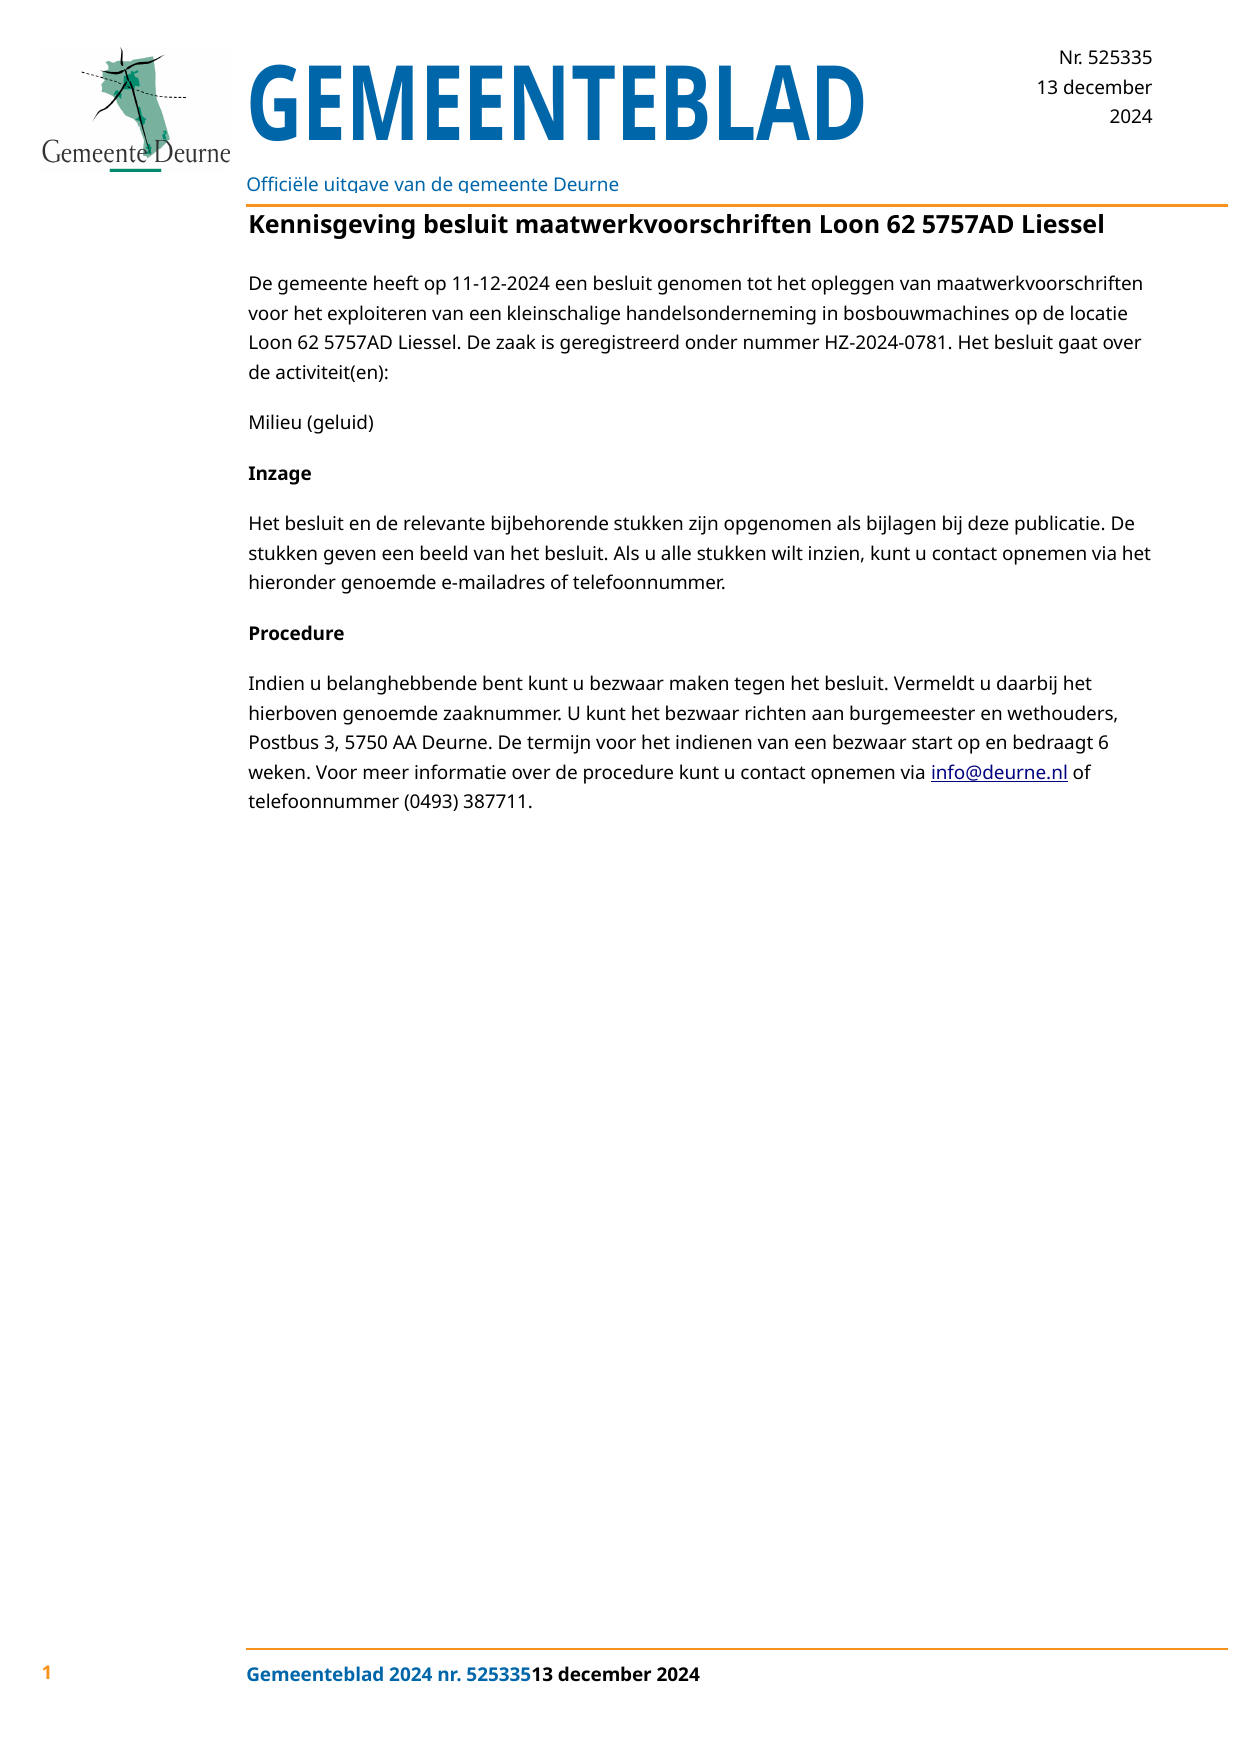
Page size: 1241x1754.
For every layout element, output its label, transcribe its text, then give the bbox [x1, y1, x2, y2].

text Kennisgeving besluit maatwerkvoorschriften Loon 62 5757AD Liessel [248, 207, 1152, 241]
text Indien u belanghebbende bent kunt u bezwaar maken tegen het besluit. Vermeldt u daarbij het hierboven genoemde zaaknummer. U kunt het bezwaar richten aan burgemeester en wethouders, Postbus 3, 5750 AA Deurne. De termijn voor het indienen van een bezwaar start op en bedraagt 6 weken. Voor meer informatie over de procedure kunt u contact opnemen via info@deurne.nl of telefoonnummer (0493) 387711. [248, 670, 1152, 814]
text De gemeente heeft op 11-12-2024 een besluit genomen tot het opleggen van maatwerkvoorschriften voor het exploiteren van een kleinschalige handelsonderneming in bosbouwmachines op de locatie Loon 62 5757AD Liessel. De zaak is geregistreerd onder nummer HZ-2024-0781. Het besluit gaat over de activiteit(en): [248, 270, 1152, 385]
picture [41, 47, 231, 172]
text Inzage [248, 460, 1152, 486]
text Procedure [248, 620, 1152, 646]
text Milieu (geluid) [248, 409, 1152, 435]
text Het besluit en de relevante bijbehorende stukken zijn opgenomen als bijlagen bij deze publicatie. De stukken geven een beeld van het besluit. Als u alle stukken wilt inzien, kunt u contact opnemen via het hieronder genoemde e-mailadres of telefoonnummer. [248, 510, 1152, 595]
